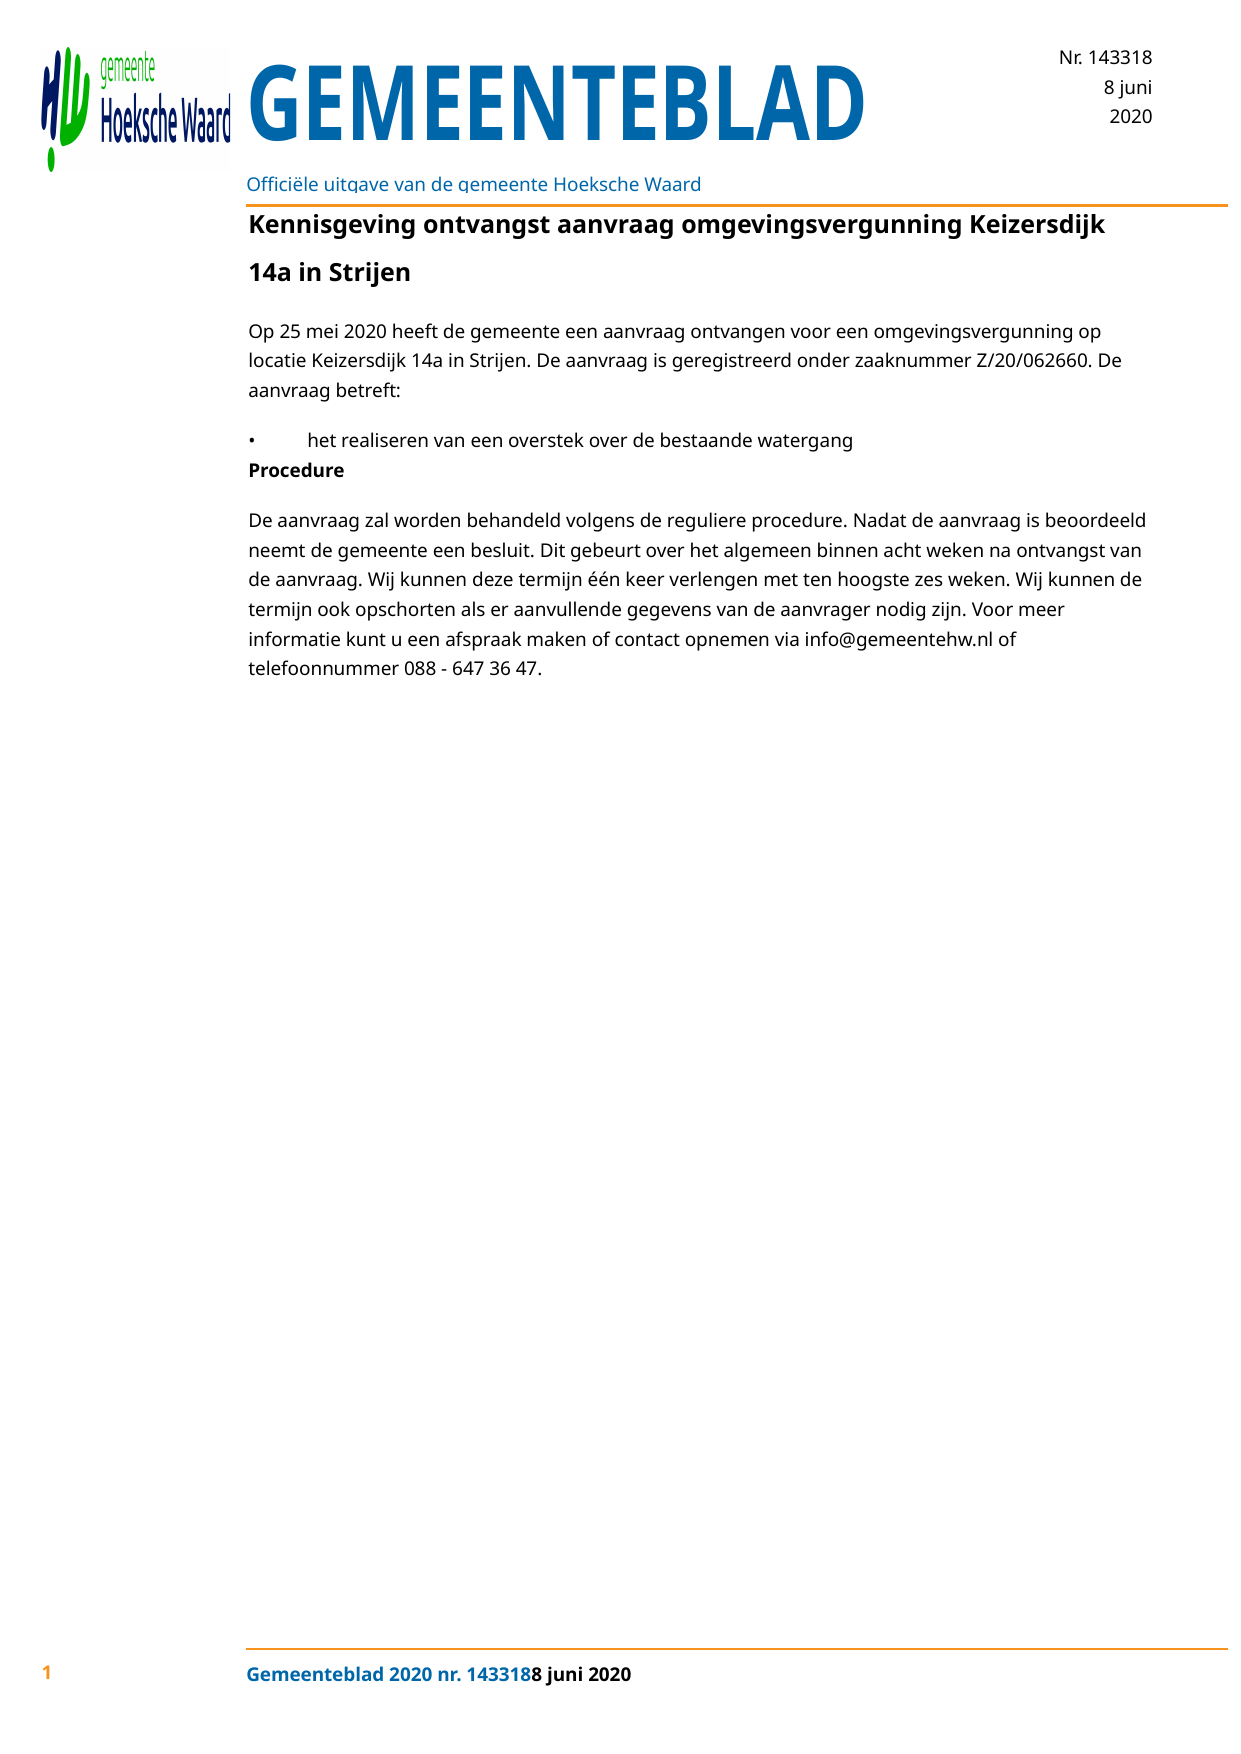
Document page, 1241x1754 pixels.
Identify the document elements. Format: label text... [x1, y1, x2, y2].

text Procedure [248, 457, 1152, 483]
picture [41, 47, 231, 172]
text Kennisgeving ontvangst aanvraag omgevingsvergunning Keizersdijk 14a in Strijen [248, 207, 1152, 288]
list het realiseren van een overstek over de bestaande watergang [248, 427, 1152, 453]
text De aanvraag zal worden behandeld volgens de reguliere procedure. Nadat de aanvraag is beoordeeld neemt de gemeente een besluit. Dit gebeurt over het algemeen binnen acht weken na ontvangst van de aanvraag. Wij kunnen deze termijn één keer verlengen met ten hoogste zes weken. Wij kunnen de termijn ook opschorten als er aanvullende gegevens van de aanvrager nodig zijn. Voor meer informatie kunt u een afspraak maken of contact opnemen via info@gemeentehw.nl of telefoonnummer 088 - 647 36 47. [248, 507, 1152, 681]
text Op 25 mei 2020 heeft de gemeente een aanvraag ontvangen voor een omgevingsvergunning op locatie Keizersdijk 14a in Strijen. De aanvraag is geregistreerd onder zaaknummer Z/20/062660. De aanvraag betreft: [248, 318, 1152, 403]
